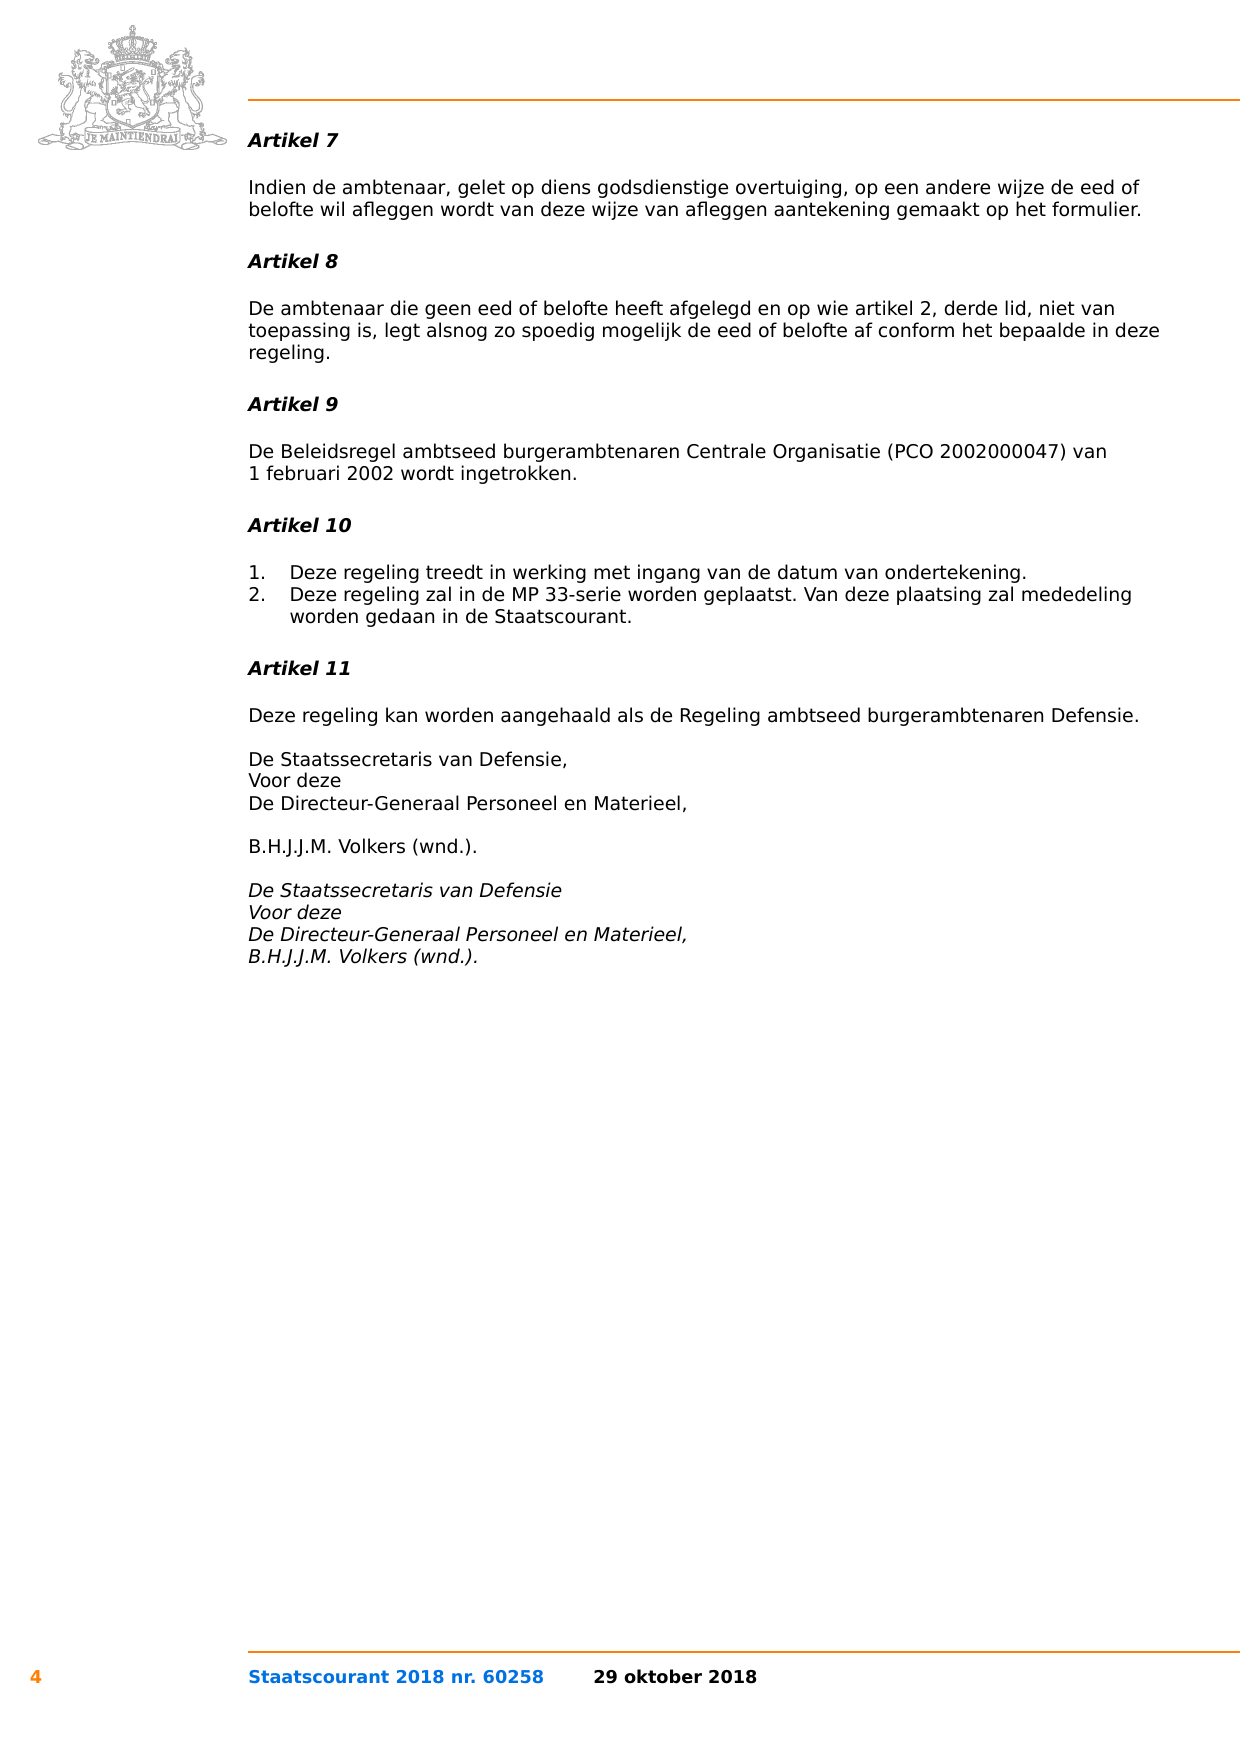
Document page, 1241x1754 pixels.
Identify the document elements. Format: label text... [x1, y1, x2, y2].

text De Staatssecretaris van Defensie Voor deze De Directeur-Generaal Personeel en Materieel, B.H.J.J.M. Volkers (wnd.). [248, 880, 1163, 968]
text Indien de ambtenaar, gelet op diens godsdienstige overtuiging, op een andere wijze de eed of belofte wil afleggen wordt van deze wijze van afleggen aantekening gemaakt op het formulier. [248, 177, 1163, 221]
picture [38, 25, 227, 150]
subtitle Artikel 8 [248, 251, 1163, 273]
subtitle Artikel 11 [248, 658, 1163, 679]
subtitle Artikel 7 [248, 130, 1163, 152]
text De Staatssecretaris van Defensie, [248, 748, 1163, 770]
text De Directeur-Generaal Personeel en Materieel, [248, 792, 1163, 814]
subtitle Artikel 10 [248, 515, 1163, 537]
text B.H.J.J.M. Volkers (wnd.). [248, 836, 1163, 858]
text De ambtenaar die geen eed of belofte heeft afgelegd en op wie artikel 2, derde lid, niet van toepassing is, legt alsnog zo spoedig mogelijk de eed of belofte af conform het bepaalde in deze regeling. [248, 298, 1163, 364]
text De Beleidsregel ambtseed burgerambtenaren Centrale Organisatie (PCO 2002000047) van 1 februari 2002 wordt ingetrokken. [248, 441, 1163, 485]
text 2. Deze regeling zal in de MP 33-serie worden geplaatst. Van deze plaatsing zal mededeling worden gedaan in de Staatscourant. [248, 584, 1163, 628]
text 1. Deze regeling treedt in werking met ingang van de datum van ondertekening. [248, 562, 1163, 584]
text Deze regeling kan worden aangehaald als de Regeling ambtseed burgerambtenaren Defensie. [248, 704, 1163, 727]
subtitle Artikel 9 [248, 394, 1163, 416]
text Voor deze [248, 770, 1163, 792]
